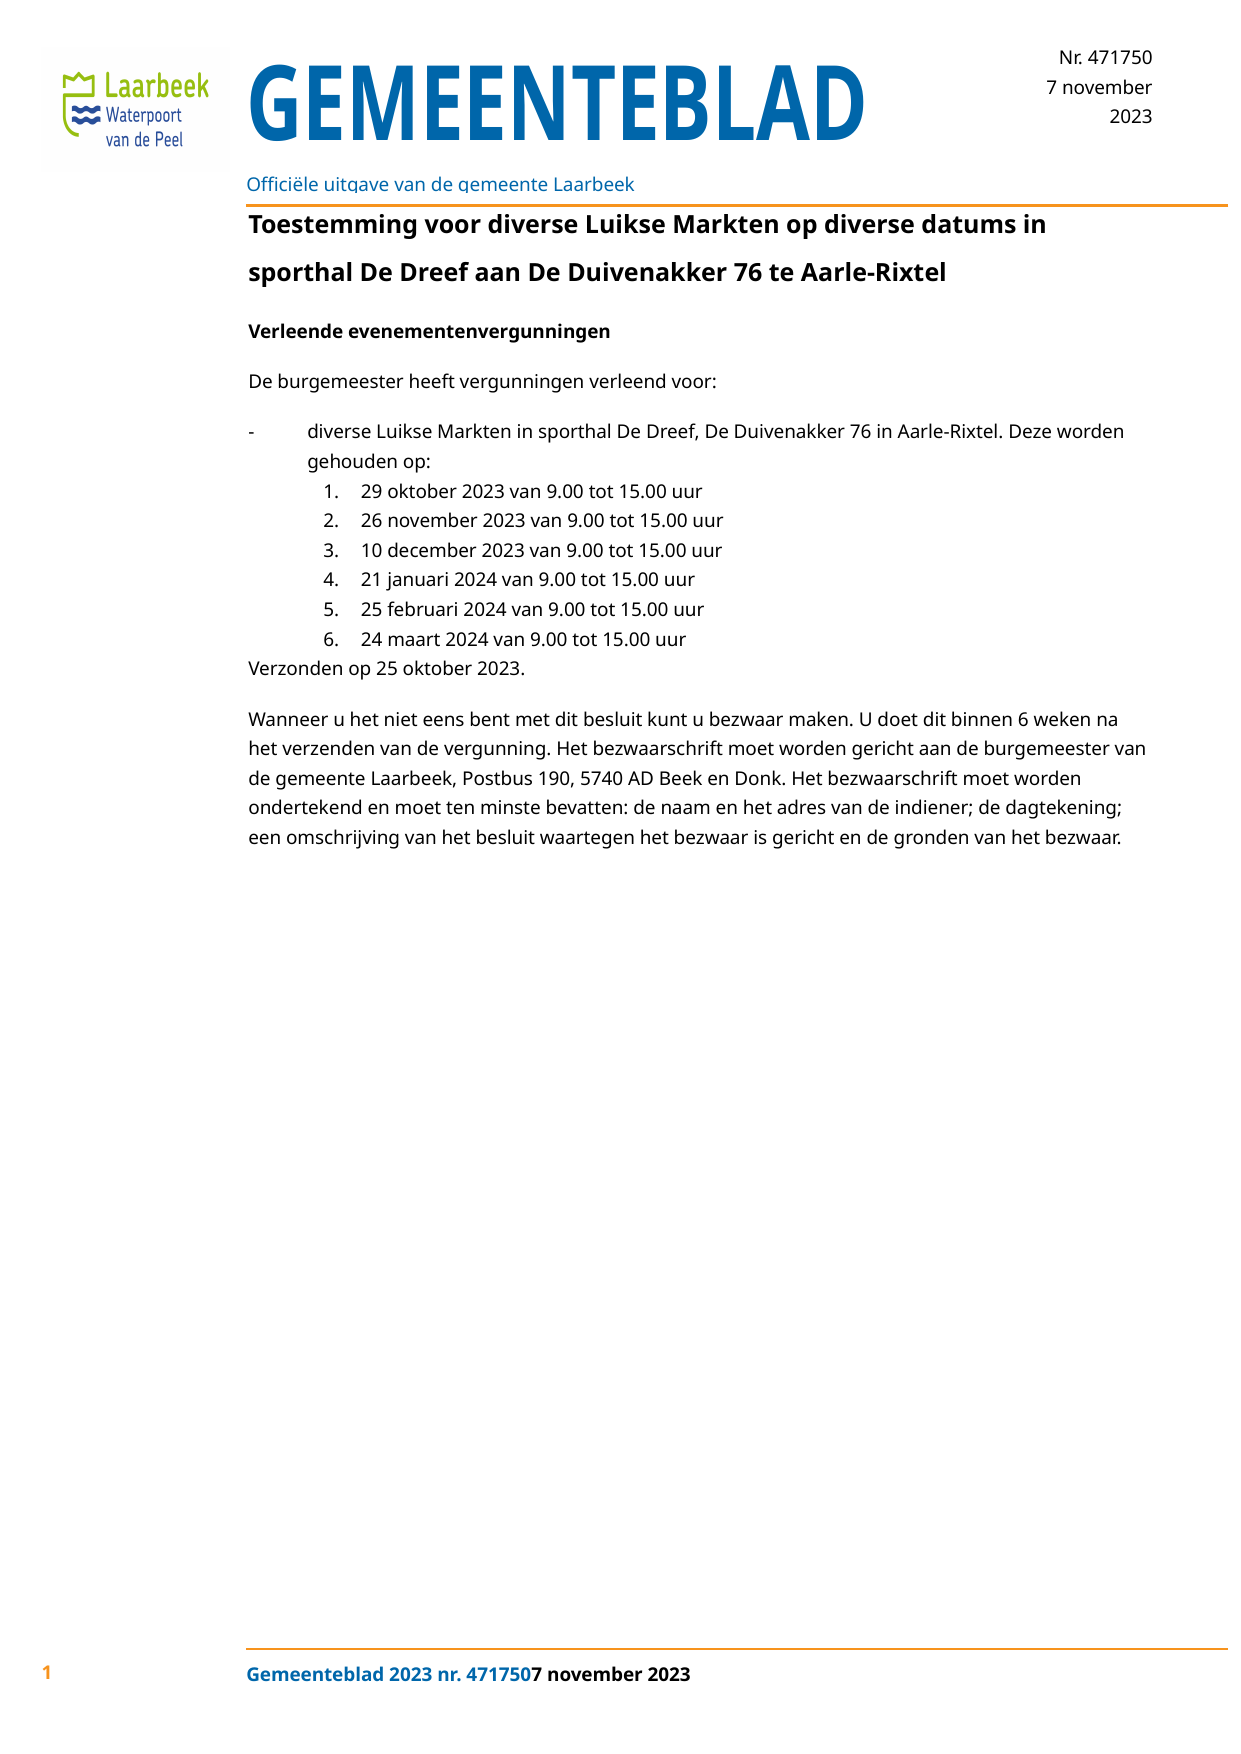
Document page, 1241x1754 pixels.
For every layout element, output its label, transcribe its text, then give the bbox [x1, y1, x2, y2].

list 24 maart 2024 van 9.00 tot 15.00 uur [323, 626, 1152, 652]
list 29 oktober 2023 van 9.00 tot 15.00 uur [323, 478, 1152, 504]
text Verzonden op 25 oktober 2023. [248, 655, 1152, 681]
list diverse Luikse Markten in sporthal De Dreef, De Duivenakker 76 in Aarle-Rixtel. Deze worden gehouden op: [248, 419, 1152, 474]
text Verleende evenementenvergunningen [248, 318, 1152, 344]
list 21 januari 2024 van 9.00 tot 15.00 uur [323, 567, 1152, 592]
text De burgemeester heeft vergunningen verleend voor: [248, 368, 1152, 394]
list 25 februari 2024 van 9.00 tot 15.00 uur [323, 596, 1152, 622]
list 10 december 2023 van 9.00 tot 15.00 uur [323, 537, 1152, 563]
list 26 november 2023 van 9.00 tot 15.00 uur [323, 507, 1152, 533]
text Wanneer u het niet eens bent met dit besluit kunt u bezwaar maken. U doet dit binnen 6 weken na het verzenden van de vergunning. Het bezwaarschrift moet worden gericht aan de burgemeester van de gemeente Laarbeek, Postbus 190, 5740 AD Beek en Donk. Het bezwaarschrift moet worden ondertekend en moet ten minste bevatten: de naam en het adres van de indiener; de dagtekening; een omschrijving van het besluit waartegen het bezwaar is gericht en de gronden van het bezwaar. [248, 706, 1152, 850]
picture [41, 47, 231, 172]
text Toestemming voor diverse Luikse Markten op diverse datums in sporthal De Dreef aan De Duivenakker 76 te Aarle-Rixtel [248, 207, 1152, 288]
